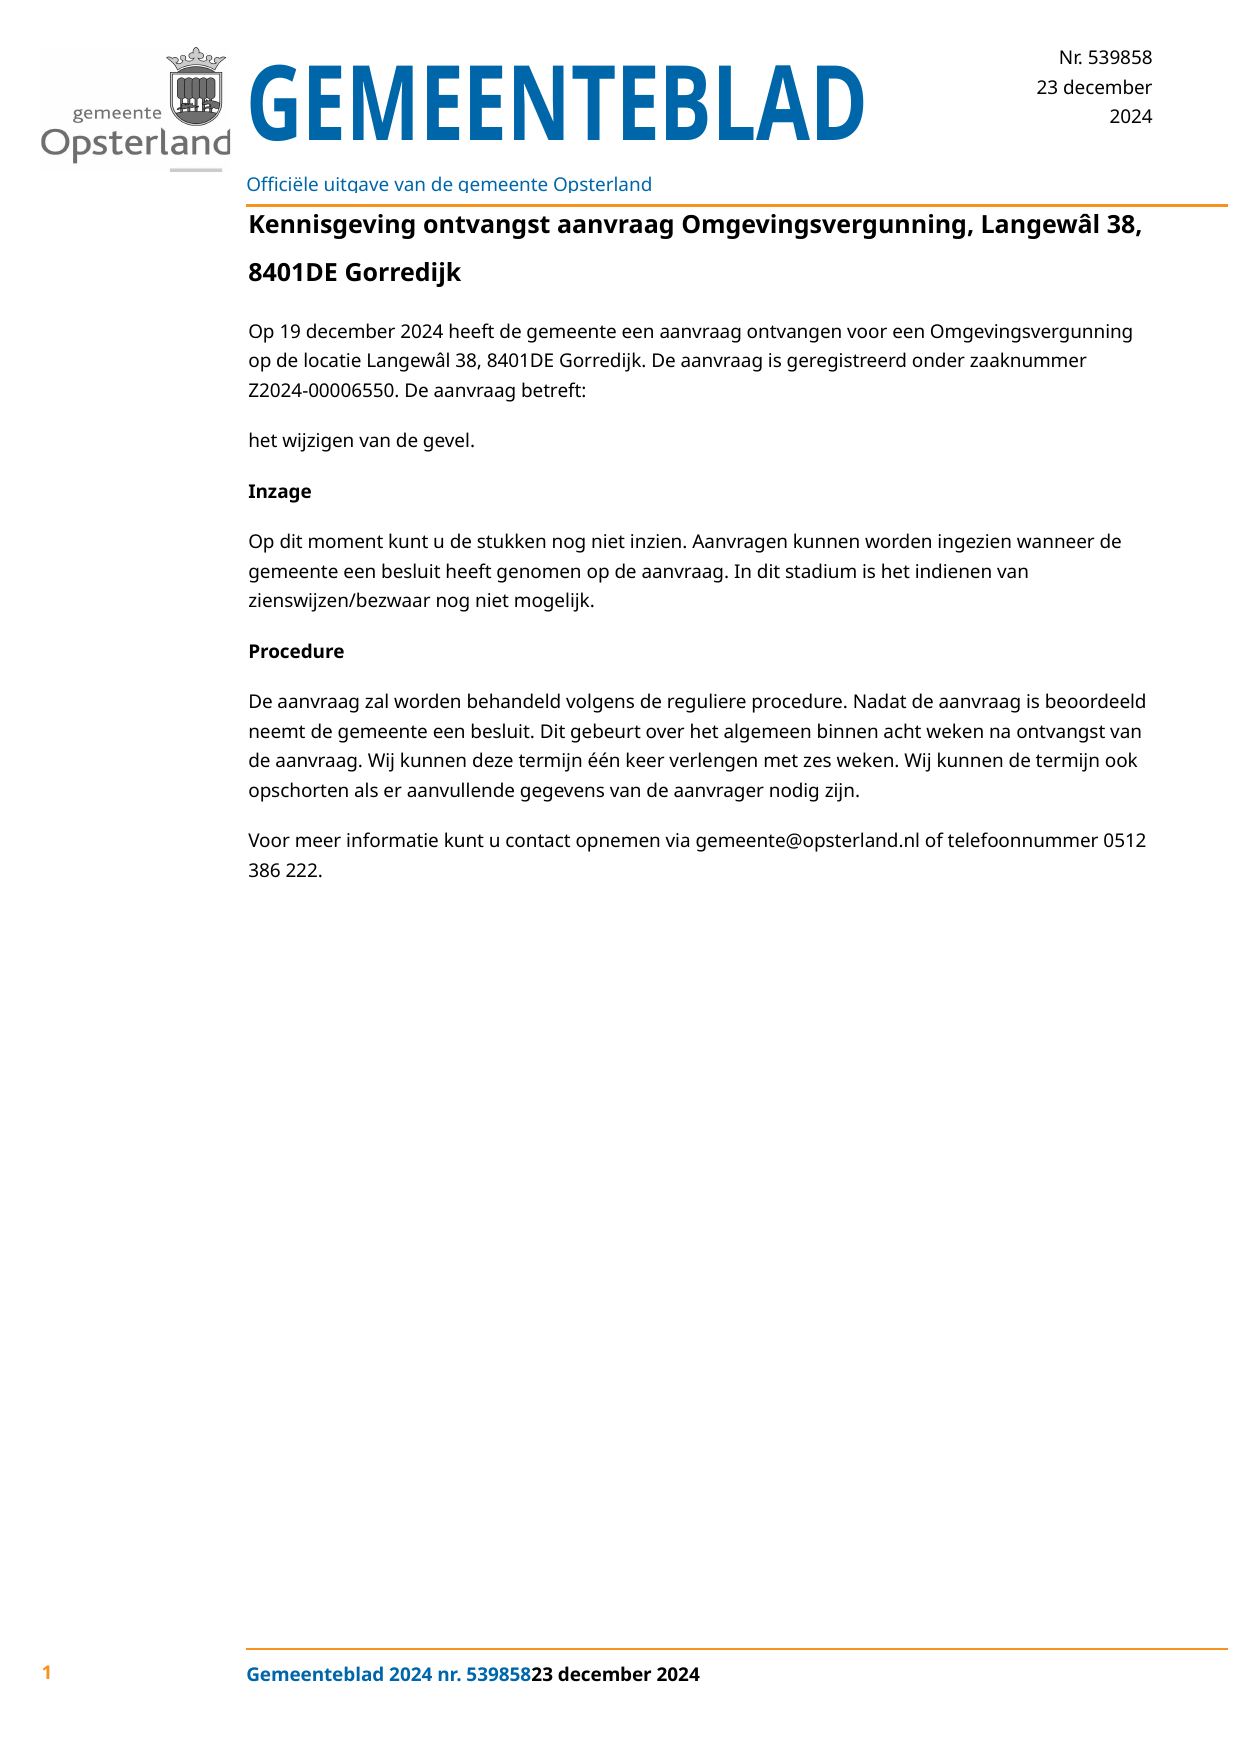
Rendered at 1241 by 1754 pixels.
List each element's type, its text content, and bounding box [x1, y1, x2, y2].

picture [41, 47, 231, 172]
text Voor meer informatie kunt u contact opnemen via gemeente@opsterland.nl of telefoonnummer 0512 386 222. [248, 827, 1152, 883]
text Inzage [248, 478, 1152, 504]
text De aanvraag zal worden behandeld volgens de reguliere procedure. Nadat de aanvraag is beoordeeld neemt de gemeente een besluit. Dit gebeurt over het algemeen binnen acht weken na ontvangst van de aanvraag. Wij kunnen deze termijn één keer verlengen met zes weken. Wij kunnen de termijn ook opschorten als er aanvullende gegevens van de aanvrager nodig zijn. [248, 688, 1152, 803]
text Procedure [248, 638, 1152, 664]
text Kennisgeving ontvangst aanvraag Omgevingsvergunning, Langewâl 38, 8401DE Gorredijk [248, 207, 1152, 288]
text Op 19 december 2024 heeft de gemeente een aanvraag ontvangen voor een Omgevingsvergunning op de locatie Langewâl 38, 8401DE Gorredijk. De aanvraag is geregistreerd onder zaaknummer Z2024-00006550. De aanvraag betreft: [248, 318, 1152, 403]
text het wijzigen van de gevel. [248, 427, 1152, 453]
text Op dit moment kunt u de stukken nog niet inzien. Aanvragen kunnen worden ingezien wanneer de gemeente een besluit heeft genomen op de aanvraag. In dit stadium is het indienen van zienswijzen/bezwaar nog niet mogelijk. [248, 528, 1152, 613]
